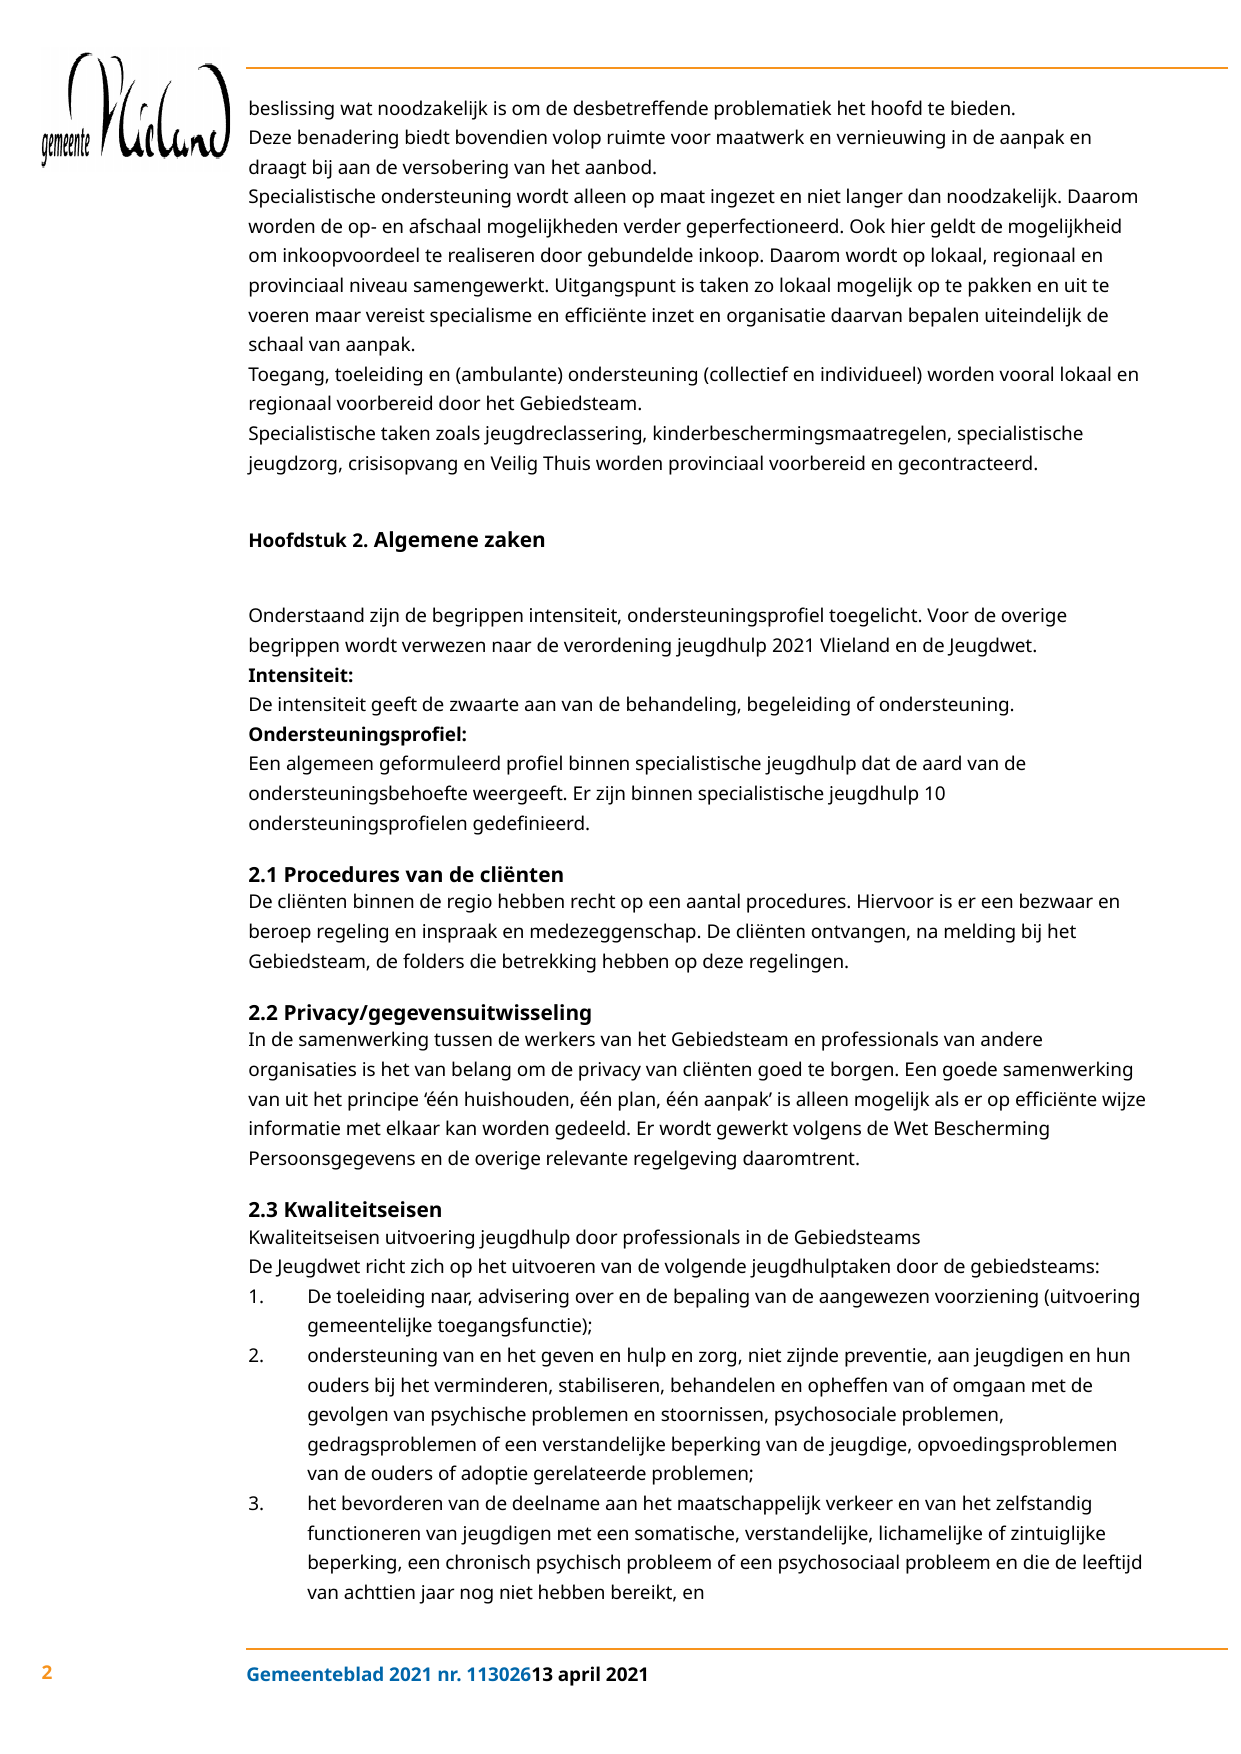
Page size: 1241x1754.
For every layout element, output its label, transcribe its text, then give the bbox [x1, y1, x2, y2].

text 2.2 Privacy/gegevensuitwisseling [248, 998, 1152, 1027]
text Specialistische taken zoals jeugdreclassering, kinderbeschermingsmaatregelen, specialistische jeugdzorg, crisisopvang en Veilig Thuis worden provinciaal voorbereid en gecontracteerd. [248, 420, 1152, 476]
text Een algemeen geformuleerd profiel binnen specialistische jeugdhulp dat de aard van de ondersteuningsbehoefte weergeeft. Er zijn binnen specialistische jeugdhulp 10 ondersteuningsprofielen gedefinieerd. [248, 751, 1152, 836]
picture [41, 47, 231, 172]
text Specialistische ondersteuning wordt alleen op maat ingezet en niet langer dan noodzakelijk. Daarom worden de op- en afschaal mogelijkheden verder geperfectioneerd. Ook hier geldt de mogelijkheid om inkoopvoordeel te realiseren door gebundelde inkoop. Daarom wordt op lokaal, regionaal en provinciaal niveau samengewerkt. Uitgangspunt is taken zo lokaal mogelijk op te pakken en uit te voeren maar vereist specialisme en efficiënte inzet en organisatie daarvan bepalen uiteindelijk de schaal van aanpak. [248, 183, 1152, 357]
text Kwaliteitseisen uitvoering jeugdhulp door professionals in de Gebiedsteams [248, 1224, 1152, 1249]
text Hoofdstuk 2. Algemene zaken [248, 525, 1152, 553]
text In de samenwerking tussen de werkers van het Gebiedsteam en professionals van andere organisaties is het van belang om de privacy van cliënten goed te borgen. Een goede samenwerking van uit het principe ‘één huishouden, één plan, één aanpak’ is alleen mogelijk als er op efficiënte wijze informatie met elkaar kan worden gedeeld. Er wordt gewerkt volgens de Wet Bescherming Persoonsgegevens en de overige relevante regelgeving daaromtrent. [248, 1027, 1152, 1171]
text Toegang, toeleiding en (ambulante) ondersteuning (collectief en individueel) worden vooral lokaal en regionaal voorbereid door het Gebiedsteam. [248, 361, 1152, 416]
text Onderstaand zijn de begrippen intensiteit, ondersteuningsprofiel toegelicht. Voor de overige begrippen wordt verwezen naar de verordening jeugdhulp 2021 Vlieland en de Jeugdwet. [248, 603, 1152, 658]
text De intensiteit geeft de zwaarte aan van de behandeling, begeleiding of ondersteuning. [248, 691, 1152, 717]
text Intensiteit: [248, 662, 1152, 688]
list De toeleiding naar, advisering over en de bepaling van de aangewezen voorziening (uitvoering gemeentelijke toegangsfunctie); [248, 1283, 1152, 1338]
text De cliënten binnen de regio hebben recht op een aantal procedures. Hiervoor is er een bezwaar en beroep regeling en inspraak en medezeggenschap. De cliënten ontvangen, na melding bij het Gebiedsteam, de folders die betrekking hebben op deze regelingen. [248, 889, 1152, 973]
text De Jeugdwet richt zich op het uitvoeren van de volgende jeugdhulptaken door de gebiedsteams: [248, 1253, 1152, 1279]
list het bevorderen van de deelname aan het maatschappelijk verkeer en van het zelfstandig functioneren van jeugdigen met een somatische, verstandelijke, lichamelijke of zintuiglijke beperking, een chronisch psychisch probleem of een psychosociaal probleem en die de leeftijd van achttien jaar nog niet hebben bereikt, en [248, 1490, 1152, 1604]
text 2.1 Procedures van de cliënten [248, 860, 1152, 889]
text beslissing wat noodzakelijk is om de desbetreffende problematiek het hoofd te bieden. [248, 95, 1152, 121]
text 2.3 Kwaliteitseisen [248, 1195, 1152, 1224]
list ondersteuning van en het geven en hulp en zorg, niet zijnde preventie, aan jeugdigen en hun ouders bij het verminderen, stabiliseren, behandelen en opheffen van of omgaan met de gevolgen van psychische problemen en stoornissen, psychosociale problemen, gedragsproblemen of een verstandelijke beperking van de jeugdige, opvoedingsproblemen van de ouders of adoptie gerelateerde problemen; [248, 1342, 1152, 1486]
text Ondersteuningsprofiel: [248, 721, 1152, 747]
text Deze benadering biedt bovendien volop ruimte voor maatwerk en vernieuwing in de aanpak en draagt bij aan de versobering van het aanbod. [248, 124, 1152, 180]
